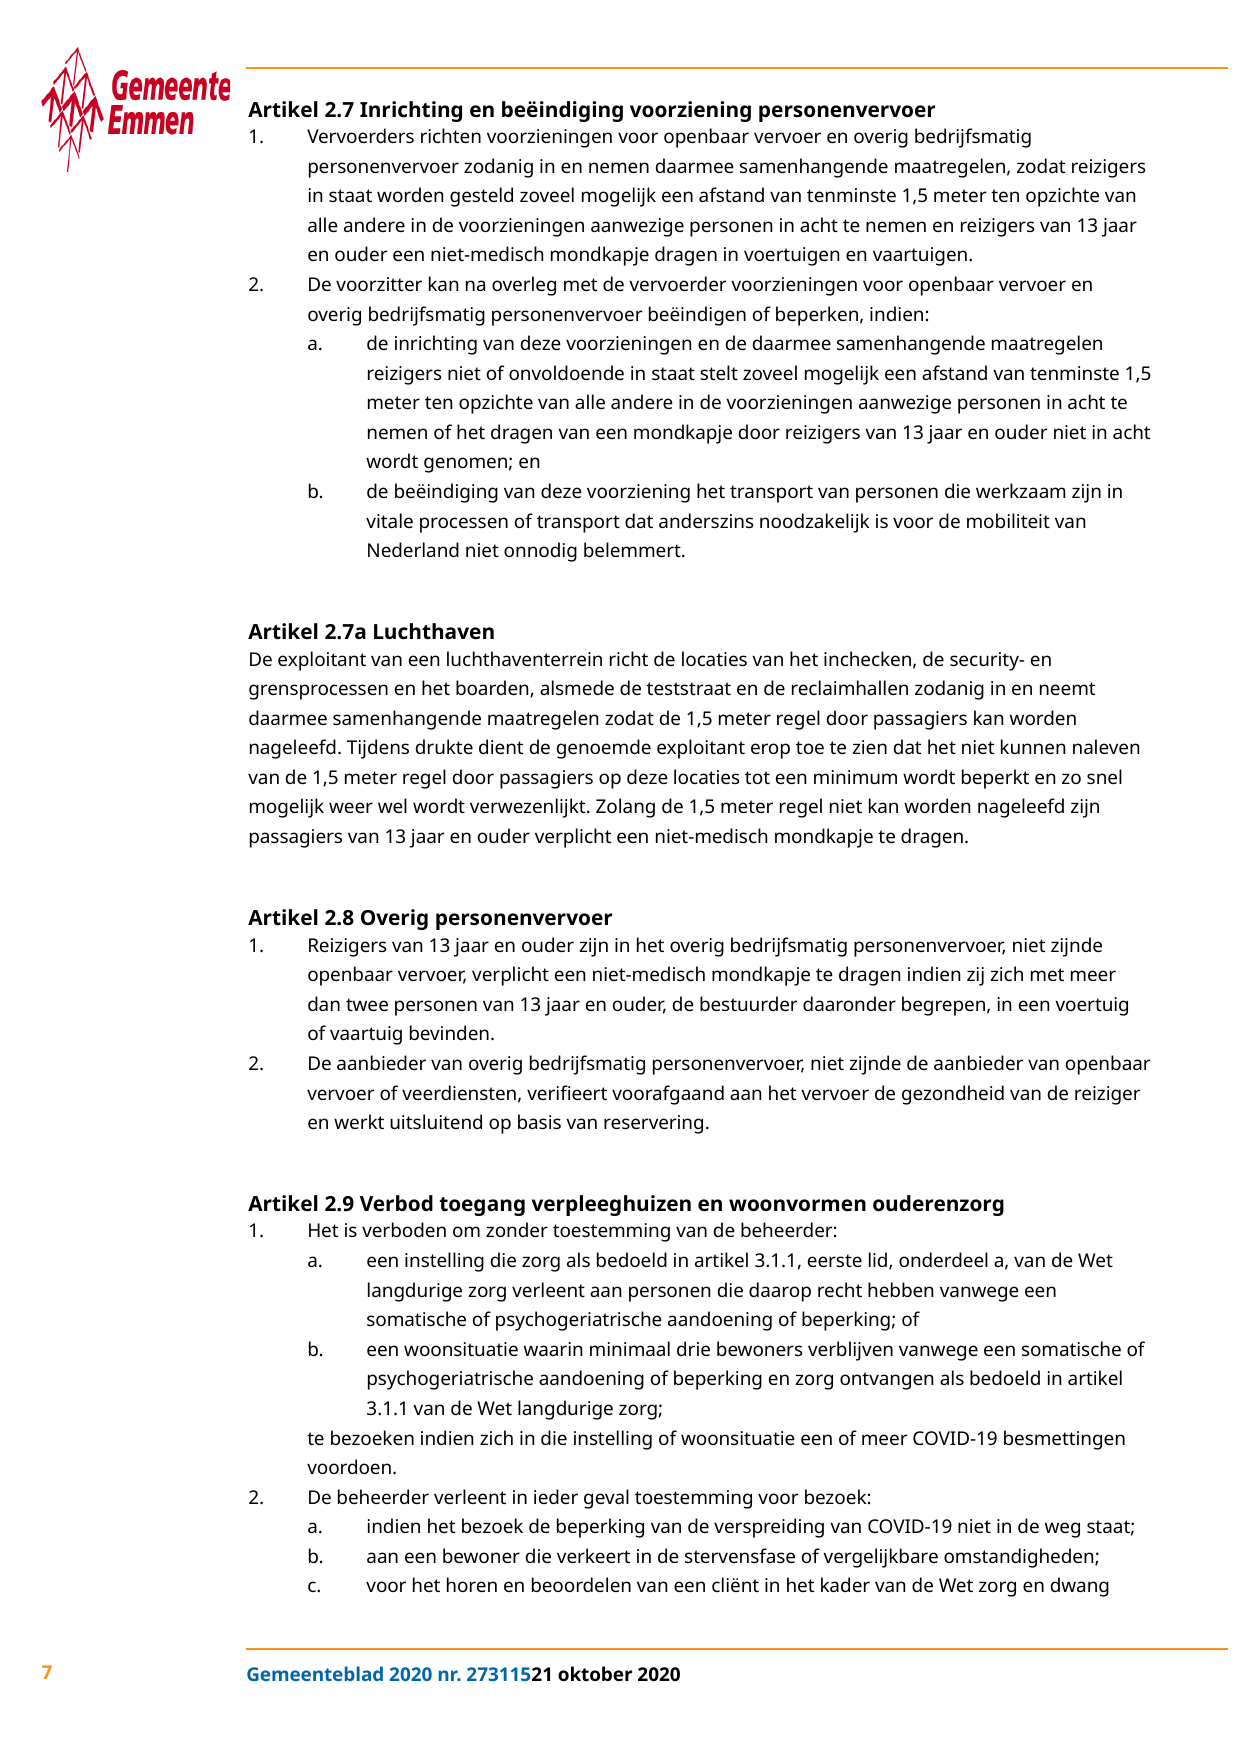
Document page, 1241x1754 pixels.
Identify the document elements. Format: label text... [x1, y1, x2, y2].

list aan een bewoner die verkeert in de stervensfase of vergelijkbare omstandigheden; [307, 1543, 1152, 1569]
list De beheerder verleent in ieder geval toestemming voor bezoek: [248, 1484, 1152, 1510]
text Artikel 2.9 Verbod toegang verpleeghuizen en woonvormen ouderenzorg [248, 1189, 1152, 1218]
list Vervoerders richten voorzieningen voor openbaar vervoer en overig bedrijfsmatig personenvervoer zodanig in en nemen daarmee samenhangende maatregelen, zodat reizigers in staat worden gesteld zoveel mogelijk een afstand van tenminste 1,5 meter ten opzichte van alle andere in de voorzieningen aanwezige personen in acht te nemen en reizigers van 13 jaar en ouder een niet-medisch mondkapje dragen in voertuigen en vaartuigen. [248, 123, 1152, 267]
list een instelling die zorg als bedoeld in artikel 3.1.1, eerste lid, onderdeel a, van de Wet langdurige zorg verleent aan personen die daarop recht hebben vanwege een somatische of psychogeriatrische aandoening of beperking; of [307, 1247, 1152, 1332]
text Artikel 2.7 Inrichting en beëindiging voorziening personenvervoer [248, 95, 1152, 123]
text Artikel 2.7a Luchthaven [248, 617, 1152, 646]
list te bezoeken indien zich in die instelling of woonsituatie een of meer COVID-19 besmettingen voordoen. [248, 1425, 1152, 1480]
text Artikel 2.8 Overig personenvervoer [248, 903, 1152, 932]
picture [41, 47, 231, 172]
list De voorzitter kan na overleg met de vervoerder voorzieningen voor openbaar vervoer en overig bedrijfsmatig personenvervoer beëindigen of beperken, indien: [248, 271, 1152, 326]
list de inrichting van deze voorzieningen en de daarmee samenhangende maatregelen reizigers niet of onvoldoende in staat stelt zoveel mogelijk een afstand van tenminste 1,5 meter ten opzichte van alle andere in de voorzieningen aanwezige personen in acht te nemen of het dragen van een mondkapje door reizigers van 13 jaar en ouder niet in acht wordt genomen; en [307, 330, 1152, 474]
list Reizigers van 13 jaar en ouder zijn in het overig bedrijfsmatig personenvervoer, niet zijnde openbaar vervoer, verplicht een niet-medisch mondkapje te dragen indien zij zich met meer dan twee personen van 13 jaar en ouder, de bestuurder daaronder begrepen, in een voertuig of vaartuig bevinden. [248, 932, 1152, 1046]
list Het is verboden om zonder toestemming van de beheerder: [248, 1218, 1152, 1243]
text De exploitant van een luchthaventerrein richt de locaties van het inchecken, de security- en grensprocessen en het boarden, alsmede de teststraat en de reclaimhallen zodanig in en neemt daarmee samenhangende maatregelen zodat de 1,5 meter regel door passagiers kan worden nageleefd. Tijdens drukte dient de genoemde exploitant erop toe te zien dat het niet kunnen naleven van de 1,5 meter regel door passagiers op deze locaties tot een minimum wordt beperkt en zo snel mogelijk weer wel wordt verwezenlijkt. Zolang de 1,5 meter regel niet kan worden nageleefd zijn passagiers van 13 jaar en ouder verplicht een niet-medisch mondkapje te dragen. [248, 646, 1152, 849]
list indien het bezoek de beperking van de verspreiding van COVID-19 niet in de weg staat; [307, 1513, 1152, 1539]
list een woonsituatie waarin minimaal drie bewoners verblijven vanwege een somatische of psychogeriatrische aandoening of beperking en zorg ontvangen als bedoeld in artikel 3.1.1 van de Wet langdurige zorg; [307, 1336, 1152, 1421]
list de beëindiging van deze voorziening het transport van personen die werkzaam zijn in vitale processen of transport dat anderszins noodzakelijk is voor de mobiliteit van Nederland niet onnodig belemmert. [307, 478, 1152, 563]
list voor het horen en beoordelen van een cliënt in het kader van de Wet zorg en dwang [307, 1573, 1152, 1598]
list De aanbieder van overig bedrijfsmatig personenvervoer, niet zijnde de aanbieder van openbaar vervoer of veerdiensten, verifieert voorafgaand aan het vervoer de gezondheid van de reiziger en werkt uitsluitend op basis van reservering. [248, 1050, 1152, 1135]
